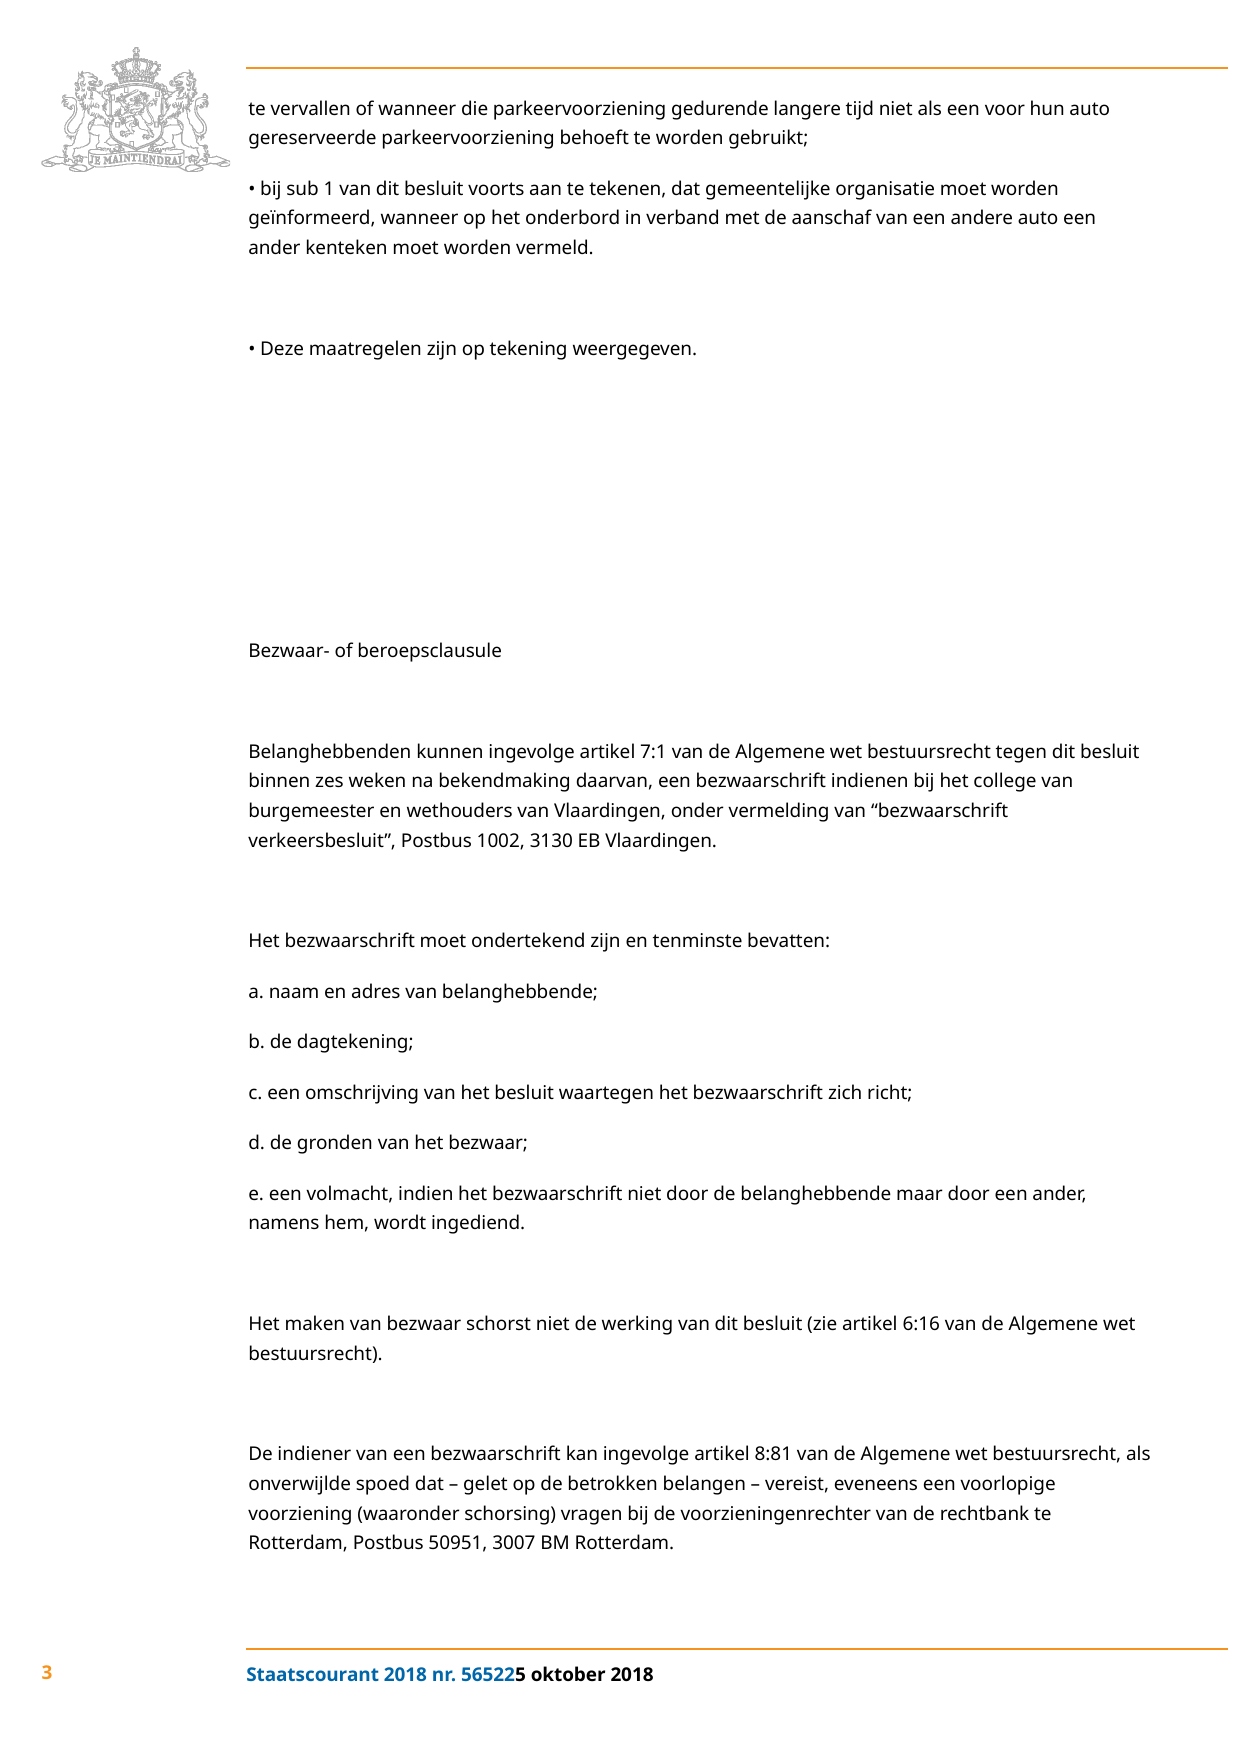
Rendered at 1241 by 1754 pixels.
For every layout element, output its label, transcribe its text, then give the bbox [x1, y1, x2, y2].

text • bij sub 1 van dit besluit voorts aan te tekenen, dat gemeentelijke organisatie moet worden geïnformeerd, wanneer op het onderbord in verband met de aanschaf van een andere auto een ander kenteken moet worden vermeld. [248, 175, 1152, 260]
picture [41, 47, 231, 172]
text te vervallen of wanneer die parkeervoorziening gedurende langere tijd niet als een voor hun auto gereserveerde parkeervoorziening behoeft te worden gebruikt; [248, 95, 1152, 150]
text d. de gronden van het bezwaar; [248, 1129, 1152, 1155]
text a. naam en adres van belanghebbende; [248, 978, 1152, 1004]
text De indiener van een bezwaarschrift kan ingevolge artikel 8:81 van de Algemene wet bestuursrecht, als onverwijlde spoed dat – gelet op de betrokken belangen – vereist, eveneens een voorlopige voorziening (waaronder schorsing) vragen bij de voorzieningenrechter van de rechtbank te Rotterdam, Postbus 50951, 3007 BM Rotterdam. [248, 1441, 1152, 1555]
text Belanghebbenden kunnen ingevolge artikel 7:1 van de Algemene wet bestuursrecht tegen dit besluit binnen zes weken na bekendmaking daarvan, een bezwaarschrift indienen bij het college van burgemeester en wethouders van Vlaardingen, onder vermelding van “bezwaarschrift verkeersbesluit”, Postbus 1002, 3130 EB Vlaardingen. [248, 738, 1152, 853]
text Het bezwaarschrift moet ondertekend zijn en tenminste bevatten: [248, 928, 1152, 953]
text • Deze maatregelen zijn op tekening weergegeven. [248, 335, 1152, 361]
text e. een volmacht, indien het bezwaarschrift niet door de belanghebbende maar door een ander, namens hem, wordt ingediend. [248, 1180, 1152, 1235]
text Bezwaar- of beroepsclausule [248, 637, 1152, 663]
text b. de dagtekening; [248, 1028, 1152, 1054]
text Het maken van bezwaar schorst niet de werking van dit besluit (zie artikel 6:16 van de Algemene wet bestuursrecht). [248, 1310, 1152, 1366]
text c. een omschrijving van het besluit waartegen het bezwaarschrift zich richt; [248, 1079, 1152, 1105]
